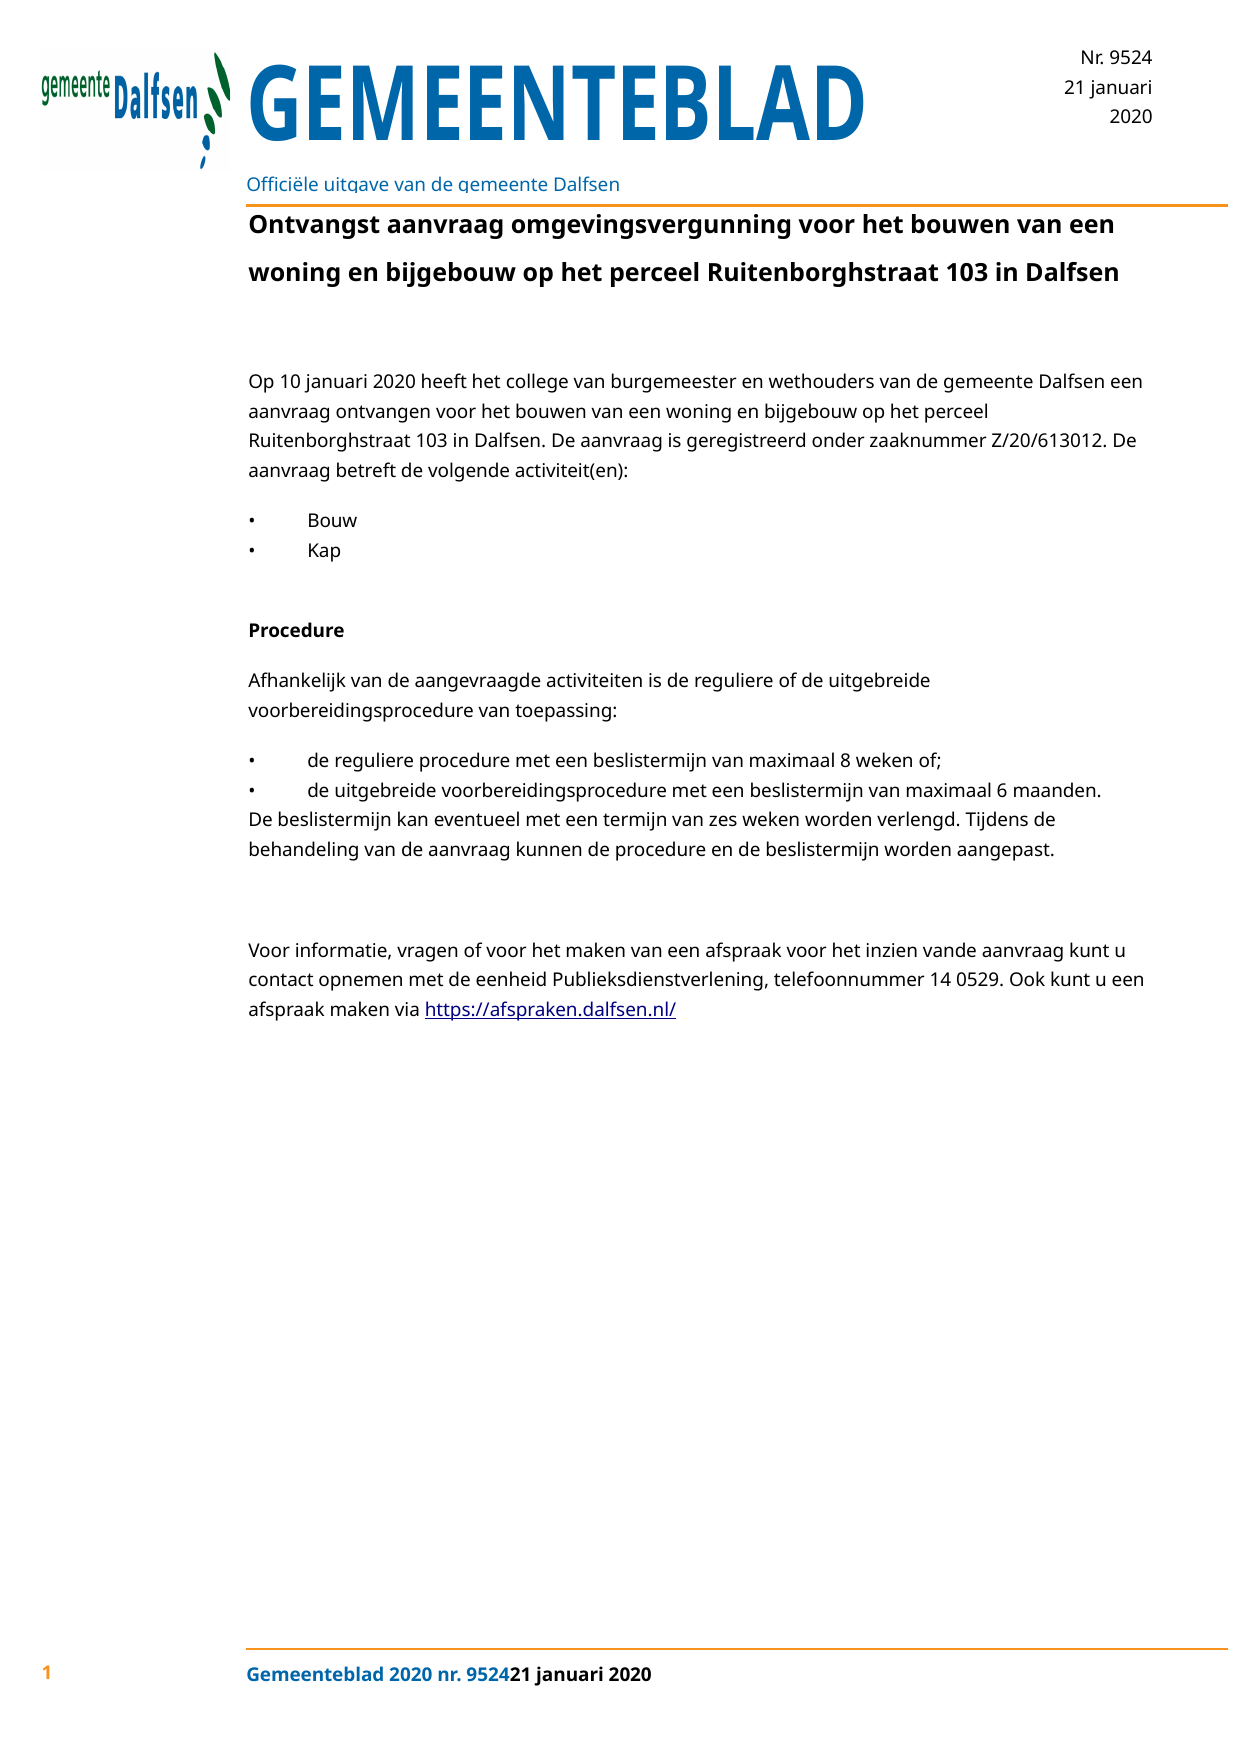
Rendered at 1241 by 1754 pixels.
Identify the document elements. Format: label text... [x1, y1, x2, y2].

text Op 10 januari 2020 heeft het college van burgemeester en wethouders van de gemeente Dalfsen een aanvraag ontvangen voor het bouwen van een woning en bijgebouw op het perceel Ruitenborghstraat 103 in Dalfsen. De aanvraag is geregistreerd onder zaaknummer Z/20/613012. De aanvraag betreft de volgende activiteit(en): [248, 368, 1152, 483]
text Voor informatie, vragen of voor het maken van een afspraak voor het inzien vande aanvraag kunt u contact opnemen met de eenheid Publieksdienstverlening, telefoonnummer 14 0529. Ook kunt u een afspraak maken via https://afspraken.dalfsen.nl/ [248, 937, 1152, 1022]
text Ontvangst aanvraag omgevingsvergunning voor het bouwen van een woning en bijgebouw op het perceel Ruitenborghstraat 103 in Dalfsen [248, 207, 1152, 288]
list de uitgebreide voorbereidingsprocedure met een beslistermijn van maximaal 6 maanden. [248, 777, 1152, 803]
list de reguliere procedure met een beslistermijn van maximaal 8 weken of; [248, 747, 1152, 773]
text Procedure [248, 617, 1152, 643]
list Bouw [248, 507, 1152, 533]
list Kap [248, 537, 1152, 563]
text Afhankelijk van de aangevraagde activiteiten is de reguliere of de uitgebreide voorbereidingsprocedure van toepassing: [248, 667, 1152, 723]
picture [41, 47, 231, 172]
text De beslistermijn kan eventueel met een termijn van zes weken worden verlengd. Tijdens de behandeling van de aanvraag kunnen de procedure en de beslistermijn worden aangepast. [248, 807, 1152, 862]
